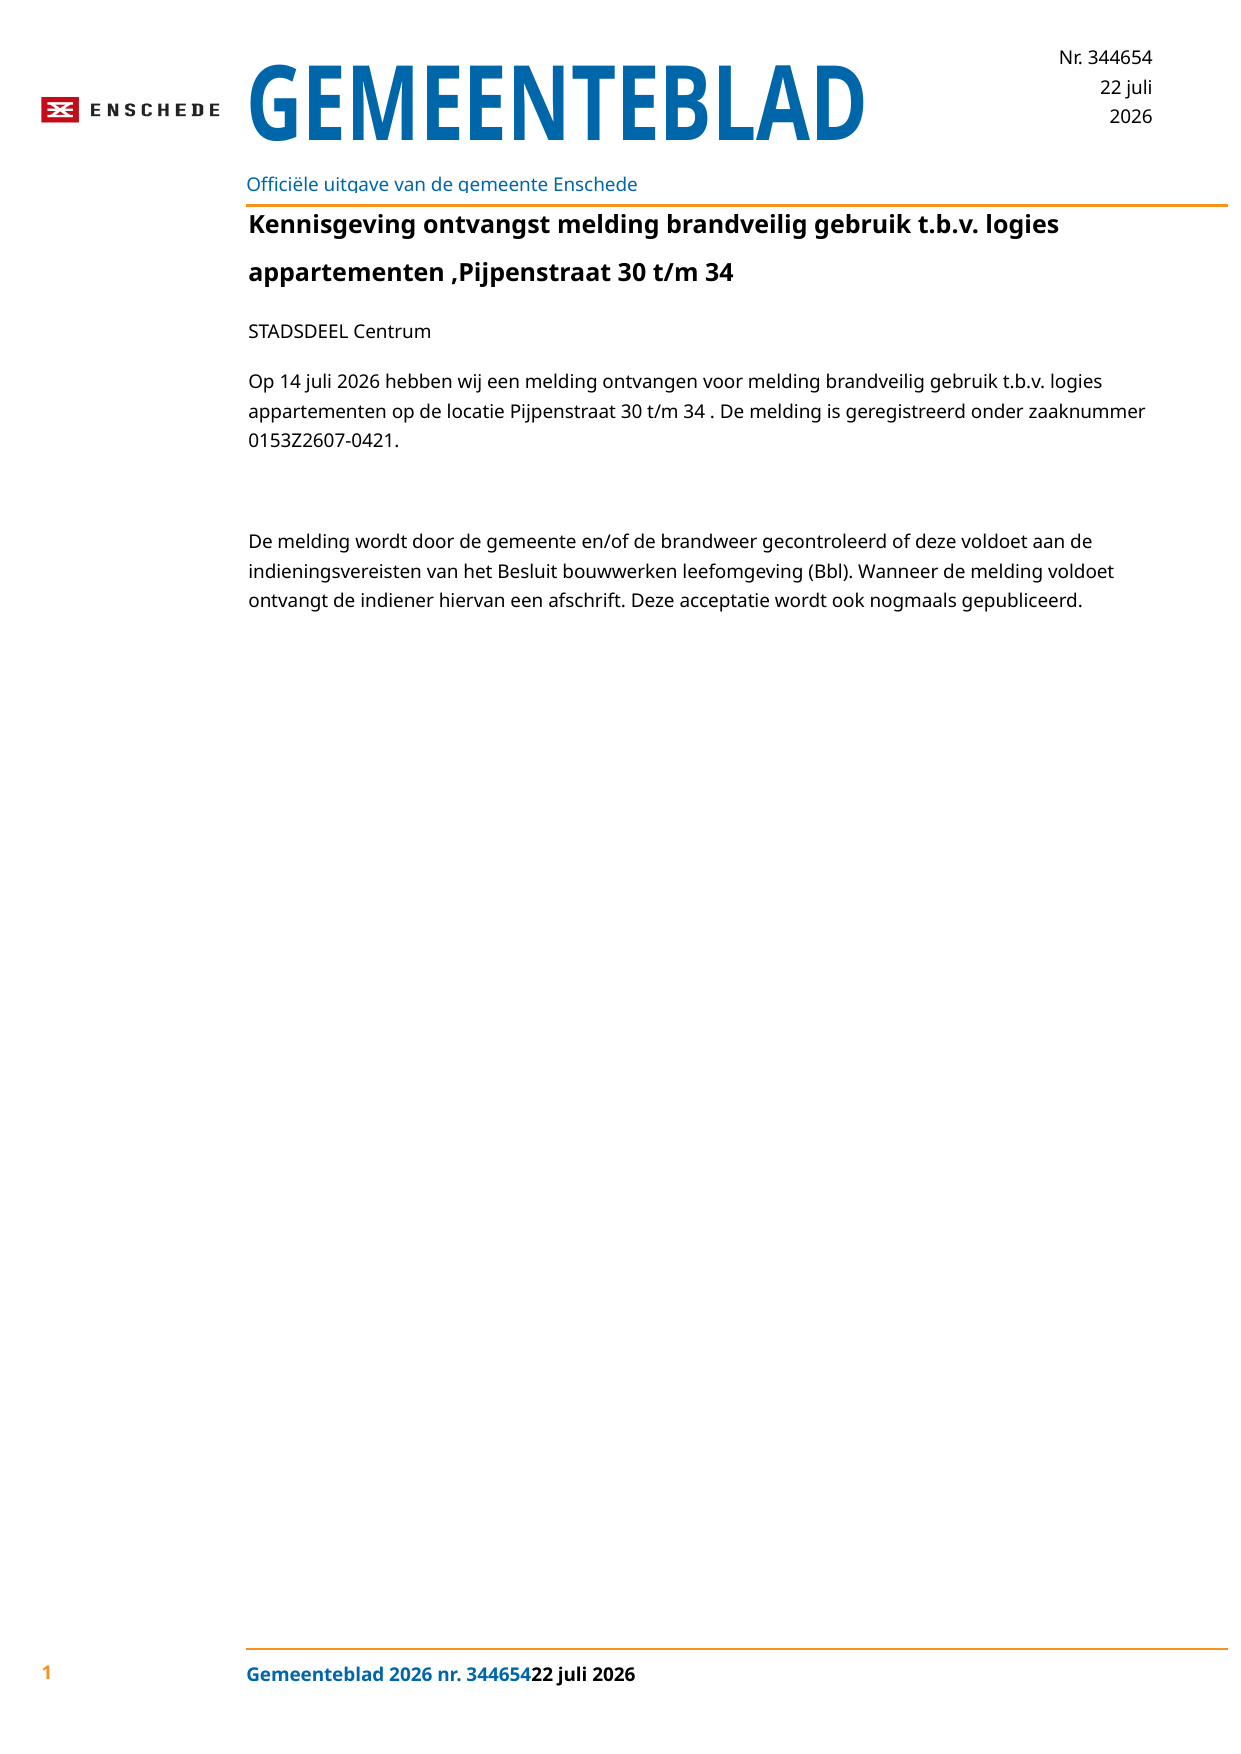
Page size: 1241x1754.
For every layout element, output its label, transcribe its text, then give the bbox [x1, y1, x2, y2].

text Op 14 juli 2026 hebben wij een melding ontvangen voor melding brandveilig gebruik t.b.v. logies appartementen op de locatie Pijpenstraat 30 t/m 34 . De melding is geregistreerd onder zaaknummer 0153Z2607-0421. [248, 368, 1152, 453]
text Kennisgeving ontvangst melding brandveilig gebruik t.b.v. logies appartementen ,Pijpenstraat 30 t/m 34 [248, 207, 1152, 288]
picture [41, 47, 231, 172]
text STADSDEEL Centrum [248, 318, 1152, 344]
text De melding wordt door de gemeente en/of de brandweer gecontroleerd of deze voldoet aan de indieningsvereisten van het Besluit bouwwerken leefomgeving (Bbl). Wanneer de melding voldoet ontvangt de indiener hiervan een afschrift. Deze acceptatie wordt ook nogmaals gepubliceerd. [248, 528, 1152, 613]
